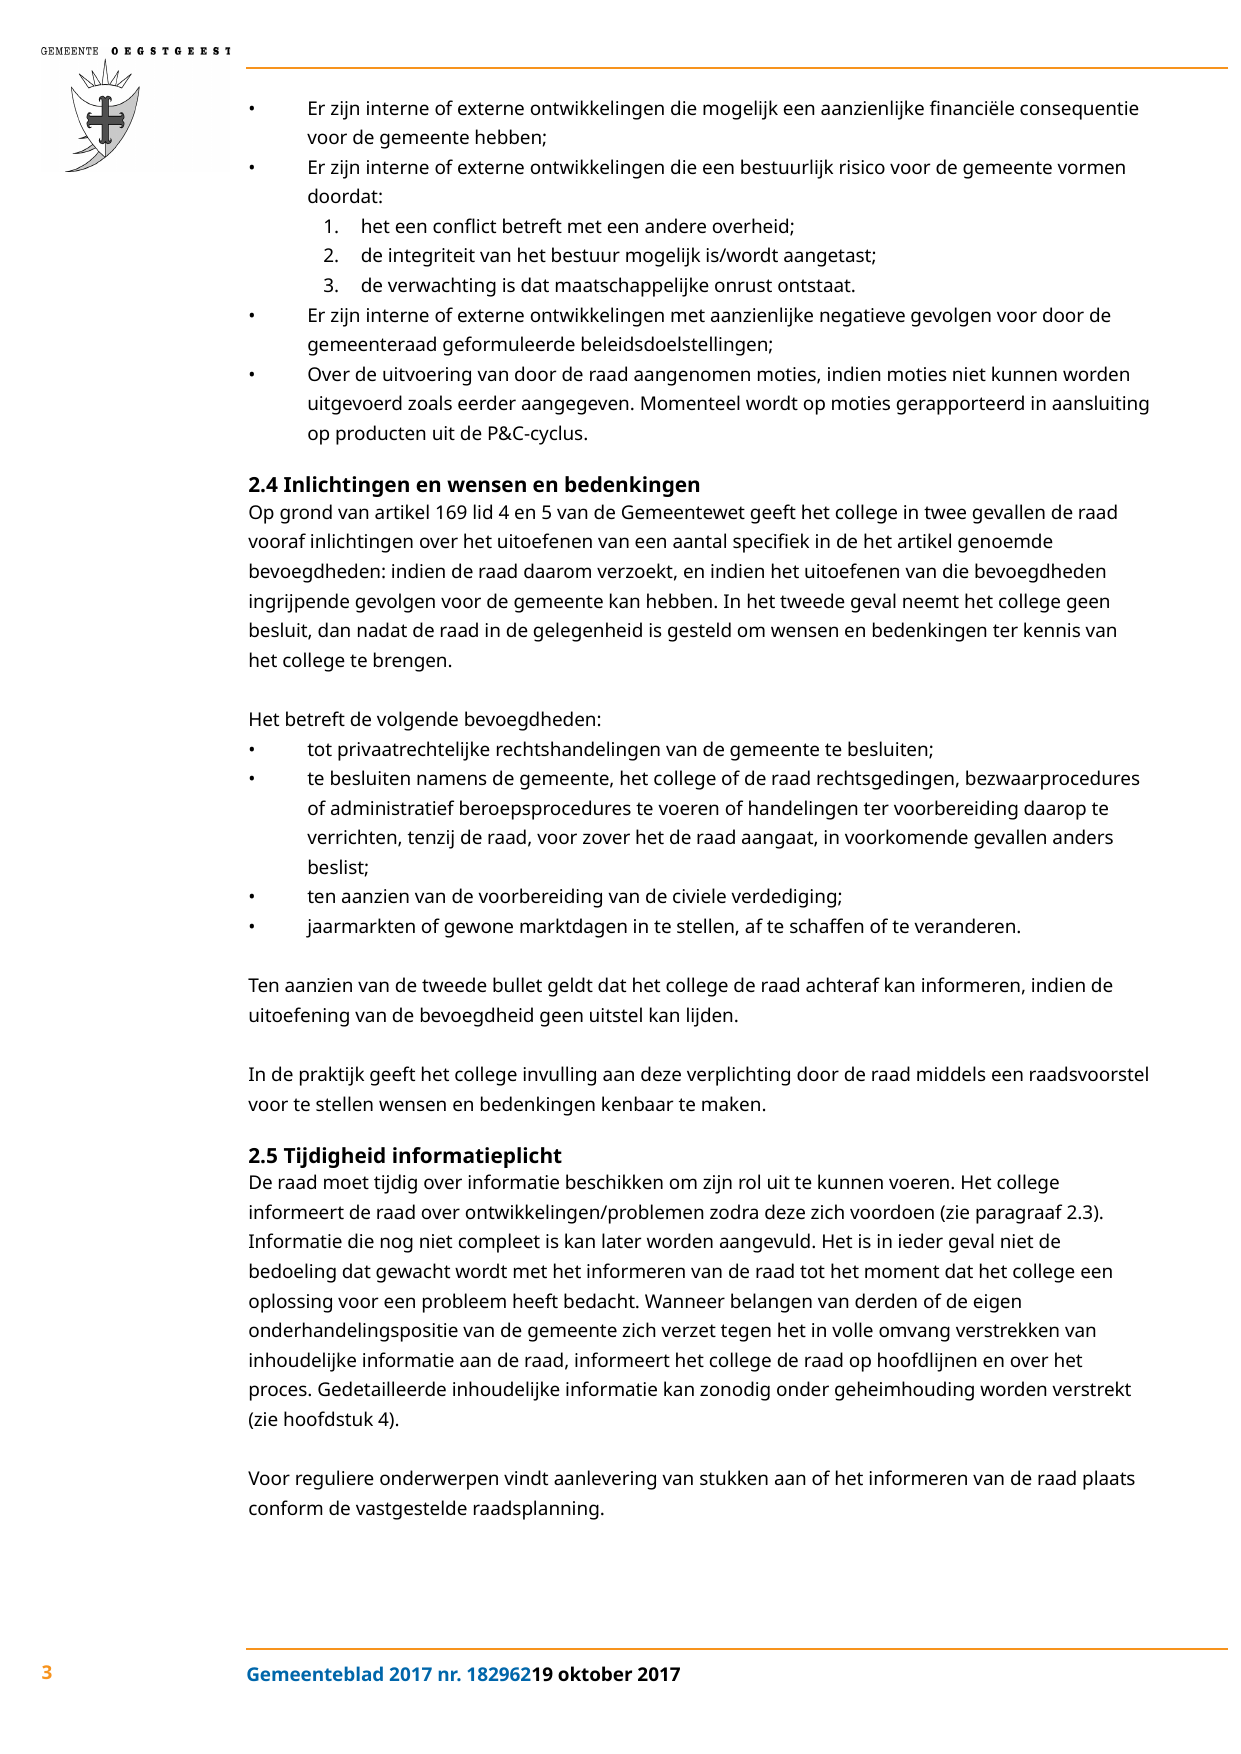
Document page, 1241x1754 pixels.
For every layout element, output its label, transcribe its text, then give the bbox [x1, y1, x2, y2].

list tot privaatrechtelijke rechtshandelingen van de gemeente te besluiten; [248, 736, 1152, 761]
list Er zijn interne of externe ontwikkelingen die mogelijk een aanzienlijke financiële consequentie voor de gemeente hebben; [248, 95, 1152, 150]
text Voor reguliere onderwerpen vindt aanlevering van stukken aan of het informeren van de raad plaats conform de vastgestelde raadsplanning. [248, 1465, 1152, 1521]
list de verwachting is dat maatschappelijke onrust ontstaat. [323, 272, 1152, 298]
text In de praktijk geeft het college invulling aan deze verplichting door de raad middels een raadsvoorstel voor te stellen wensen en bedenkingen kenbaar te maken. [248, 1061, 1152, 1116]
list de integriteit van het bestuur mogelijk is/wordt aangetast; [323, 243, 1152, 268]
text 2.5 Tijdigheid informatieplicht [248, 1141, 1152, 1169]
list Er zijn interne of externe ontwikkelingen die een bestuurlijk risico voor de gemeente vormen doordat: [248, 154, 1152, 209]
list jaarmarkten of gewone marktdagen in te stellen, af te schaffen of te veranderen. [248, 913, 1152, 939]
picture [41, 47, 231, 172]
text Op grond van artikel 169 lid 4 en 5 van de Gemeentewet geeft het college in twee gevallen de raad vooraf inlichtingen over het uitoefenen van een aantal specifiek in de het artikel genoemde bevoegdheden: indien de raad daarom verzoekt, en indien het uitoefenen van die bevoegdheden ingrijpende gevolgen voor de gemeente kan hebben. In het tweede geval neemt het college geen besluit, dan nadat de raad in de gelegenheid is gesteld om wensen en bedenkingen ter kennis van het college te brengen. [248, 499, 1152, 673]
list het een conflict betreft met een andere overheid; [323, 213, 1152, 239]
text 2.4 Inlichtingen en wensen en bedenkingen [248, 471, 1152, 499]
text Ten aanzien van de tweede bullet geldt dat het college de raad achteraf kan informeren, indien de uitoefening van de bevoegdheid geen uitstel kan lijden. [248, 972, 1152, 1028]
list Over de uitvoering van door de raad aangenomen moties, indien moties niet kunnen worden uitgevoerd zoals eerder aangegeven. Momenteel wordt op moties gerapporteerd in aansluiting op producten uit de P&C-cyclus. [248, 361, 1152, 446]
text De raad moet tijdig over informatie beschikken om zijn rol uit te kunnen voeren. Het college informeert de raad over ontwikkelingen/problemen zodra deze zich voordoen (zie paragraaf 2.3). Informatie die nog niet compleet is kan later worden aangevuld. Het is in ieder geval niet de bedoeling dat gewacht wordt met het informeren van de raad tot het moment dat het college een oplossing voor een probleem heeft bedacht. Wanneer belangen van derden of de eigen onderhandelingspositie van de gemeente zich verzet tegen het in volle omvang verstrekken van inhoudelijke informatie aan de raad, informeert het college de raad op hoofdlijnen en over het proces. Gedetailleerde inhoudelijke informatie kan zonodig onder geheimhouding worden verstrekt (zie hoofdstuk 4). [248, 1169, 1152, 1432]
list ten aanzien van de voorbereiding van de civiele verdediging; [248, 884, 1152, 909]
list te besluiten namens de gemeente, het college of de raad rechtsgedingen, bezwaarprocedures of administratief beroepsprocedures te voeren of handelingen ter voorbereiding daarop te verrichten, tenzij de raad, voor zover het de raad aangaat, in voorkomende gevallen anders beslist; [248, 765, 1152, 880]
list Er zijn interne of externe ontwikkelingen met aanzienlijke negatieve gevolgen voor door de gemeenteraad geformuleerde beleidsdoelstellingen; [248, 302, 1152, 357]
text Het betreft de volgende bevoegdheden: [248, 706, 1152, 732]
